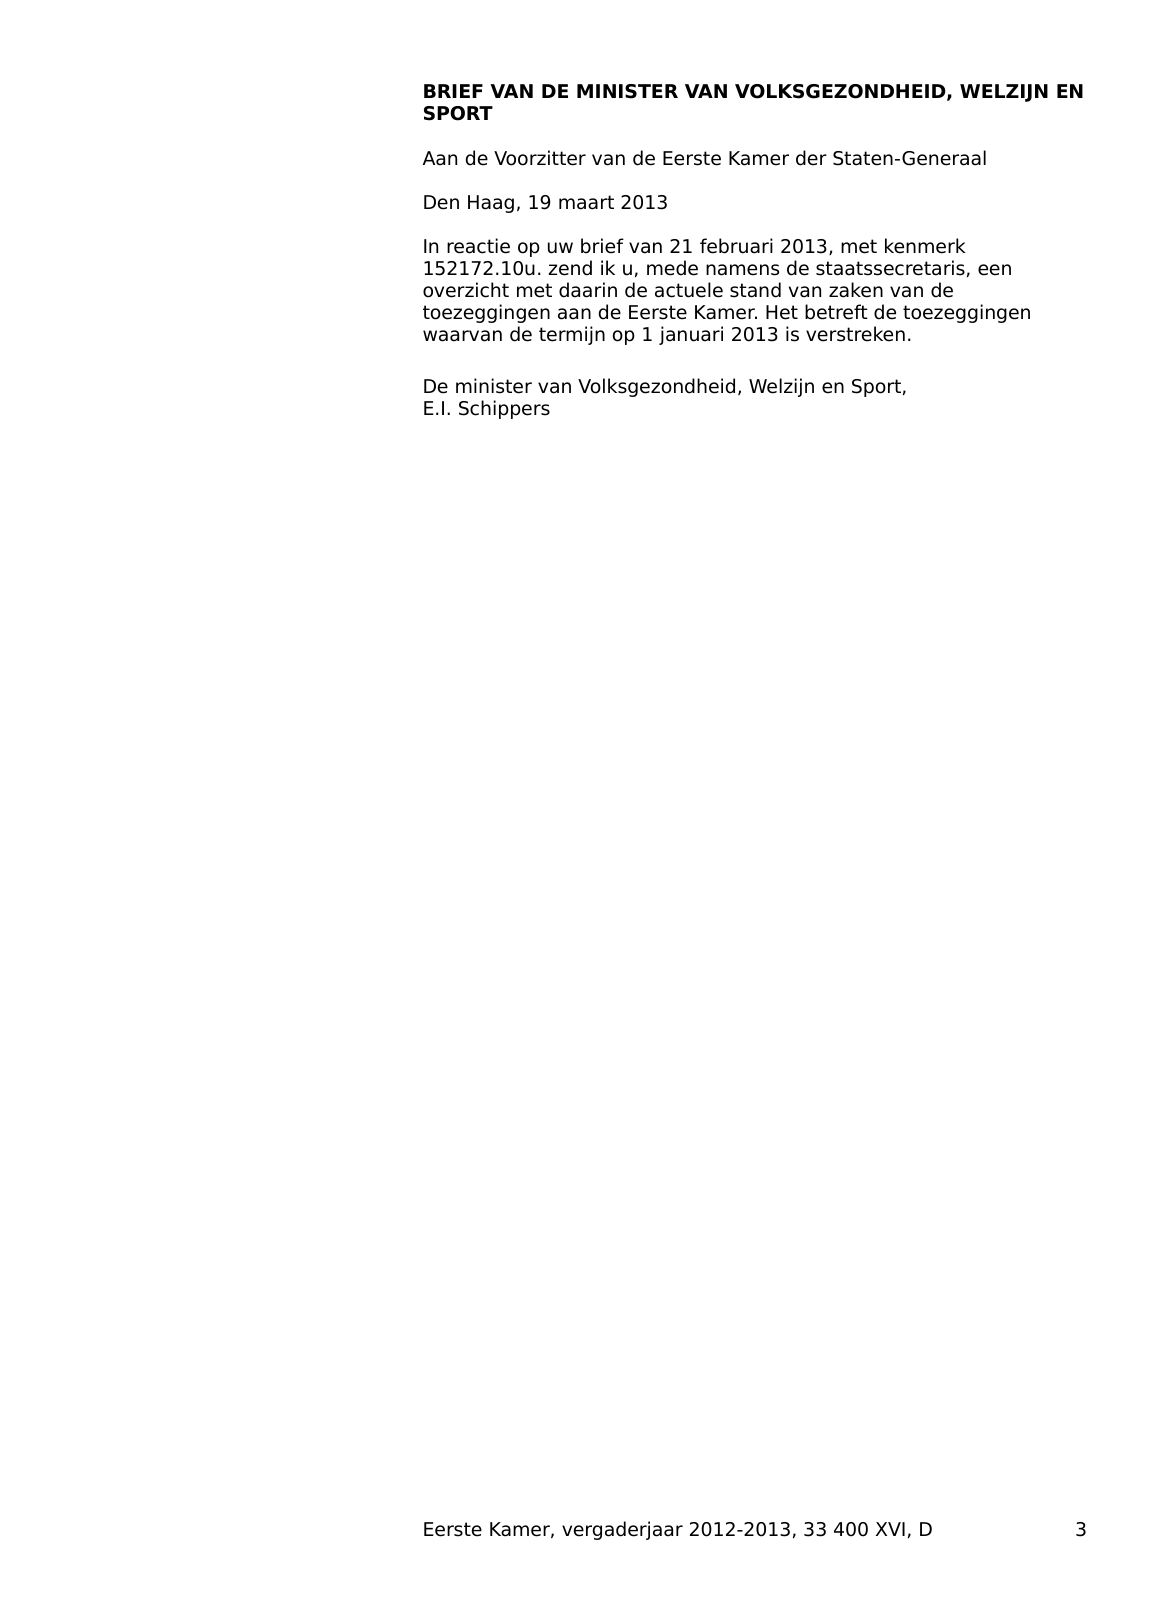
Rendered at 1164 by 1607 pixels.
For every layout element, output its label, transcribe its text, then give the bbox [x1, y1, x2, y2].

text De minister van Volksgezondheid, Welzijn en Sport, E.I. Schippers [422, 376, 1087, 419]
text Aan de Voorzitter van de Eerste Kamer der Staten-Generaal [422, 147, 1087, 169]
text In reactie op uw brief van 21 februari 2013, met kenmerk 152172.10u. zend ik u, mede namens de staatssecretaris, een overzicht met daarin de actuele stand van zaken van de toezeggingen aan de Eerste Kamer. Het betreft de toezeggingen waarvan de termijn op 1 januari 2013 is verstreken. [422, 236, 1087, 346]
subtitle BRIEF VAN DE MINISTER VAN VOLKSGEZONDHEID, WELZIJN EN SPORT [422, 81, 1087, 125]
text Den Haag, 19 maart 2013 [422, 192, 1087, 213]
